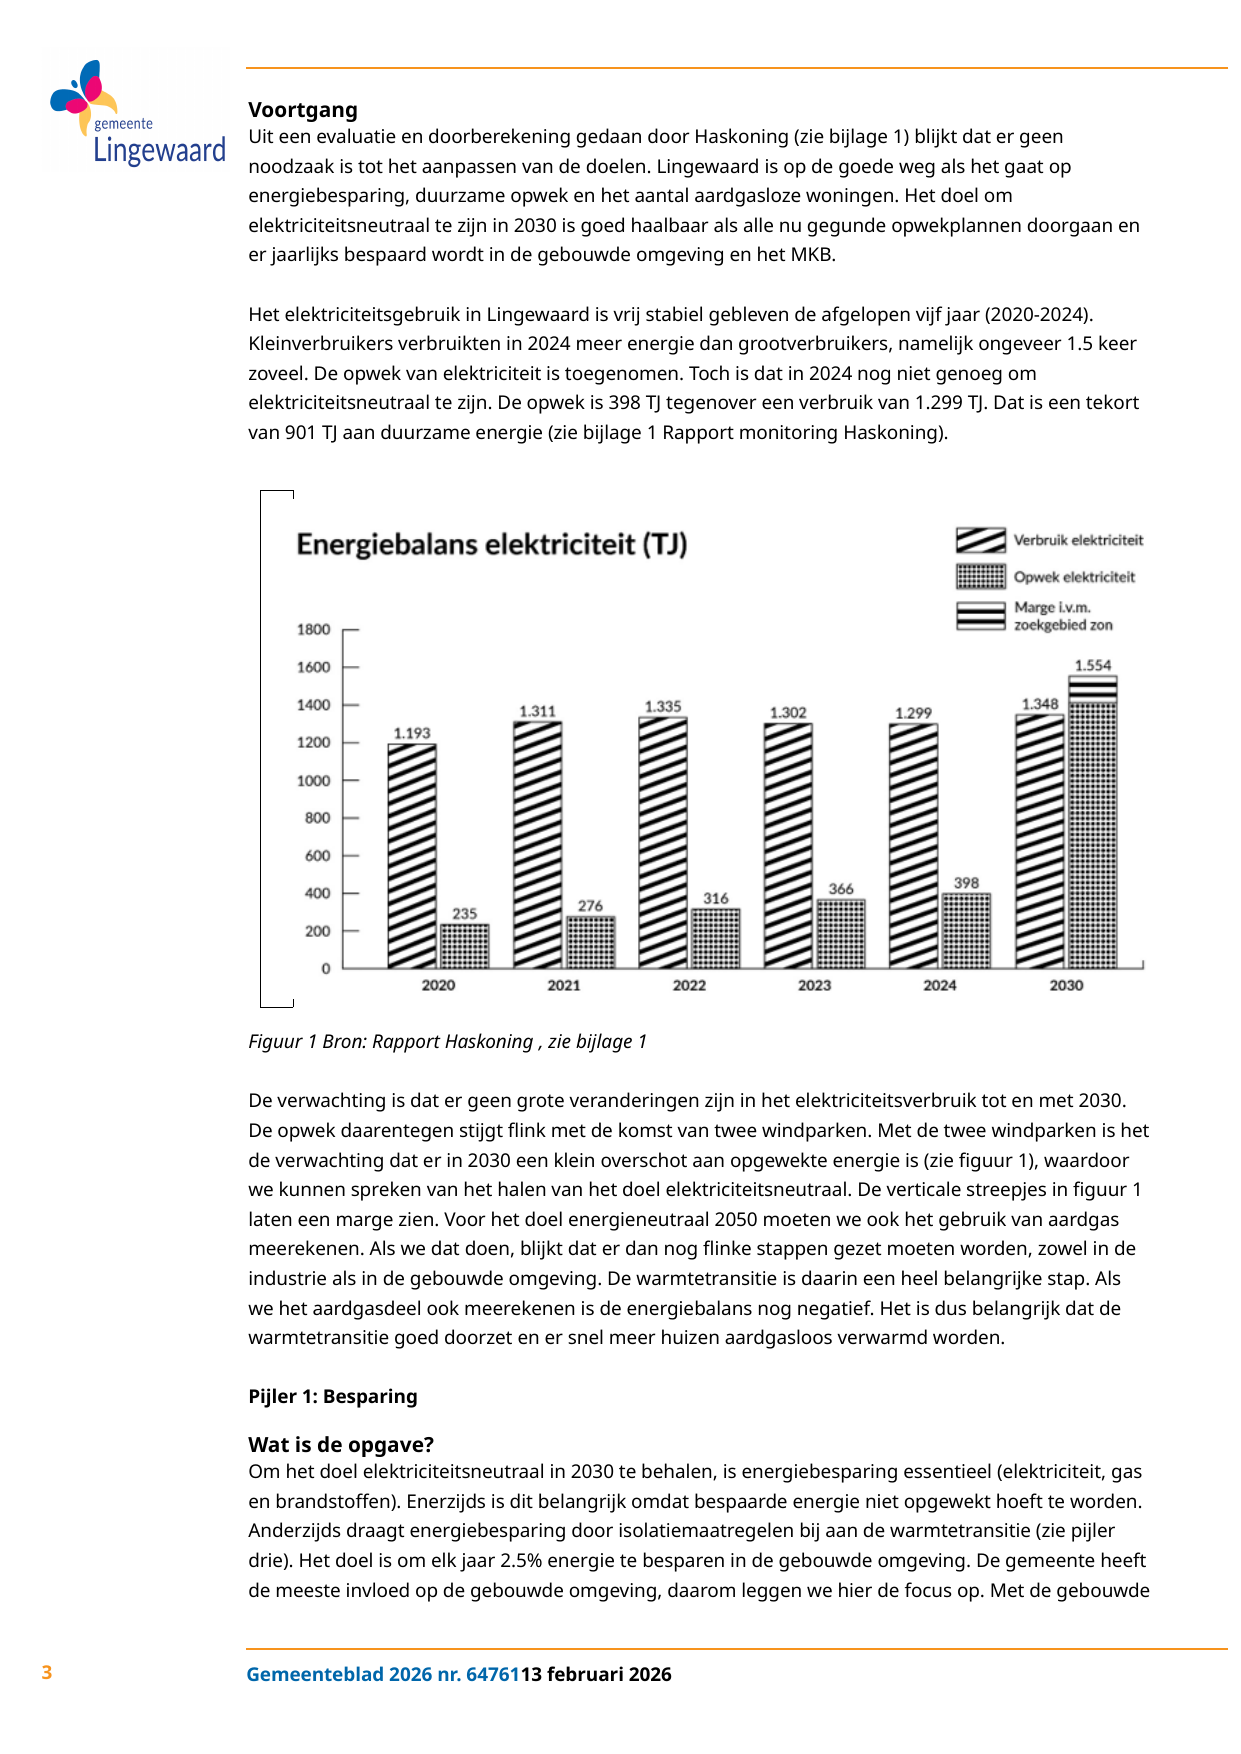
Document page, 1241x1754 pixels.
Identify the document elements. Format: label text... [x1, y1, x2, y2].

text Pijler 1: Besparing [248, 1383, 1152, 1409]
text Wat is de opgave? [248, 1430, 1152, 1458]
picture [41, 47, 231, 172]
text Om het doel elektriciteitsneutraal in 2030 te behalen, is energiebesparing essentieel (elektriciteit, gas en brandstoffen). Enerzijds is dit belangrijk omdat bespaarde energie niet opgewekt hoeft te worden. Anderzijds draagt energiebesparing door isolatiemaatregelen bij aan de warmtetransitie (zie pijler drie). Het doel is om elk jaar 2.5% energie te besparen in de gebouwde omgeving. De gemeente heeft de meeste invloed op de gebouwde omgeving, daarom leggen we hier de focus op. Met de gebouwde [248, 1458, 1152, 1602]
text Voortgang [248, 95, 1152, 123]
text Figuur 1 Bron: Rapport Haskoning , zie bijlage 1 [248, 1028, 1152, 1054]
picture [268, 499, 1155, 999]
text Uit een evaluatie en doorberekening gedaan door Haskoning (zie bijlage 1) blijkt dat er geen noodzaak is tot het aanpassen van de doelen. Lingewaard is op de goede weg als het gaat op energiebesparing, duurzame opwek en het aantal aardgasloze woningen. Het doel om elektriciteitsneutraal te zijn in 2030 is goed haalbaar als alle nu gegunde opwekplannen doorgaan en er jaarlijks bespaard wordt in de gebouwde omgeving en het MKB. [248, 123, 1152, 267]
text De verwachting is dat er geen grote veranderingen zijn in het elektriciteitsverbruik tot en met 2030. De opwek daarentegen stijgt flink met de komst van twee windparken. Met de twee windparken is het de verwachting dat er in 2030 een klein overschot aan opgewekte energie is (zie figuur 1), waardoor we kunnen spreken van het halen van het doel elektriciteitsneutraal. De verticale streepjes in figuur 1 laten een marge zien. Voor het doel energieneutraal 2050 moeten we ook het gebruik van aardgas meerekenen. Als we dat doen, blijkt dat er dan nog flinke stappen gezet moeten worden, zowel in de industrie als in de gebouwde omgeving. De warmtetransitie is daarin een heel belangrijke stap. Als we het aardgasdeel ook meerekenen is de energiebalans nog negatief. Het is dus belangrijk dat de warmtetransitie goed doorzet en er snel meer huizen aardgasloos verwarmd worden. [248, 1088, 1152, 1350]
text Het elektriciteitsgebruik in Lingewaard is vrij stabiel gebleven de afgelopen vijf jaar (2020-2024). Kleinverbruikers verbruikten in 2024 meer energie dan grootverbruikers, namelijk ongeveer 1.5 keer zoveel. De opwek van elektriciteit is toegenomen. Toch is dat in 2024 nog niet genoeg om elektriciteitsneutraal te zijn. De opwek is 398 TJ tegenover een verbruik van 1.299 TJ. Dat is een tekort van 901 TJ aan duurzame energie (zie bijlage 1 Rapport monitoring Haskoning). [248, 301, 1152, 445]
